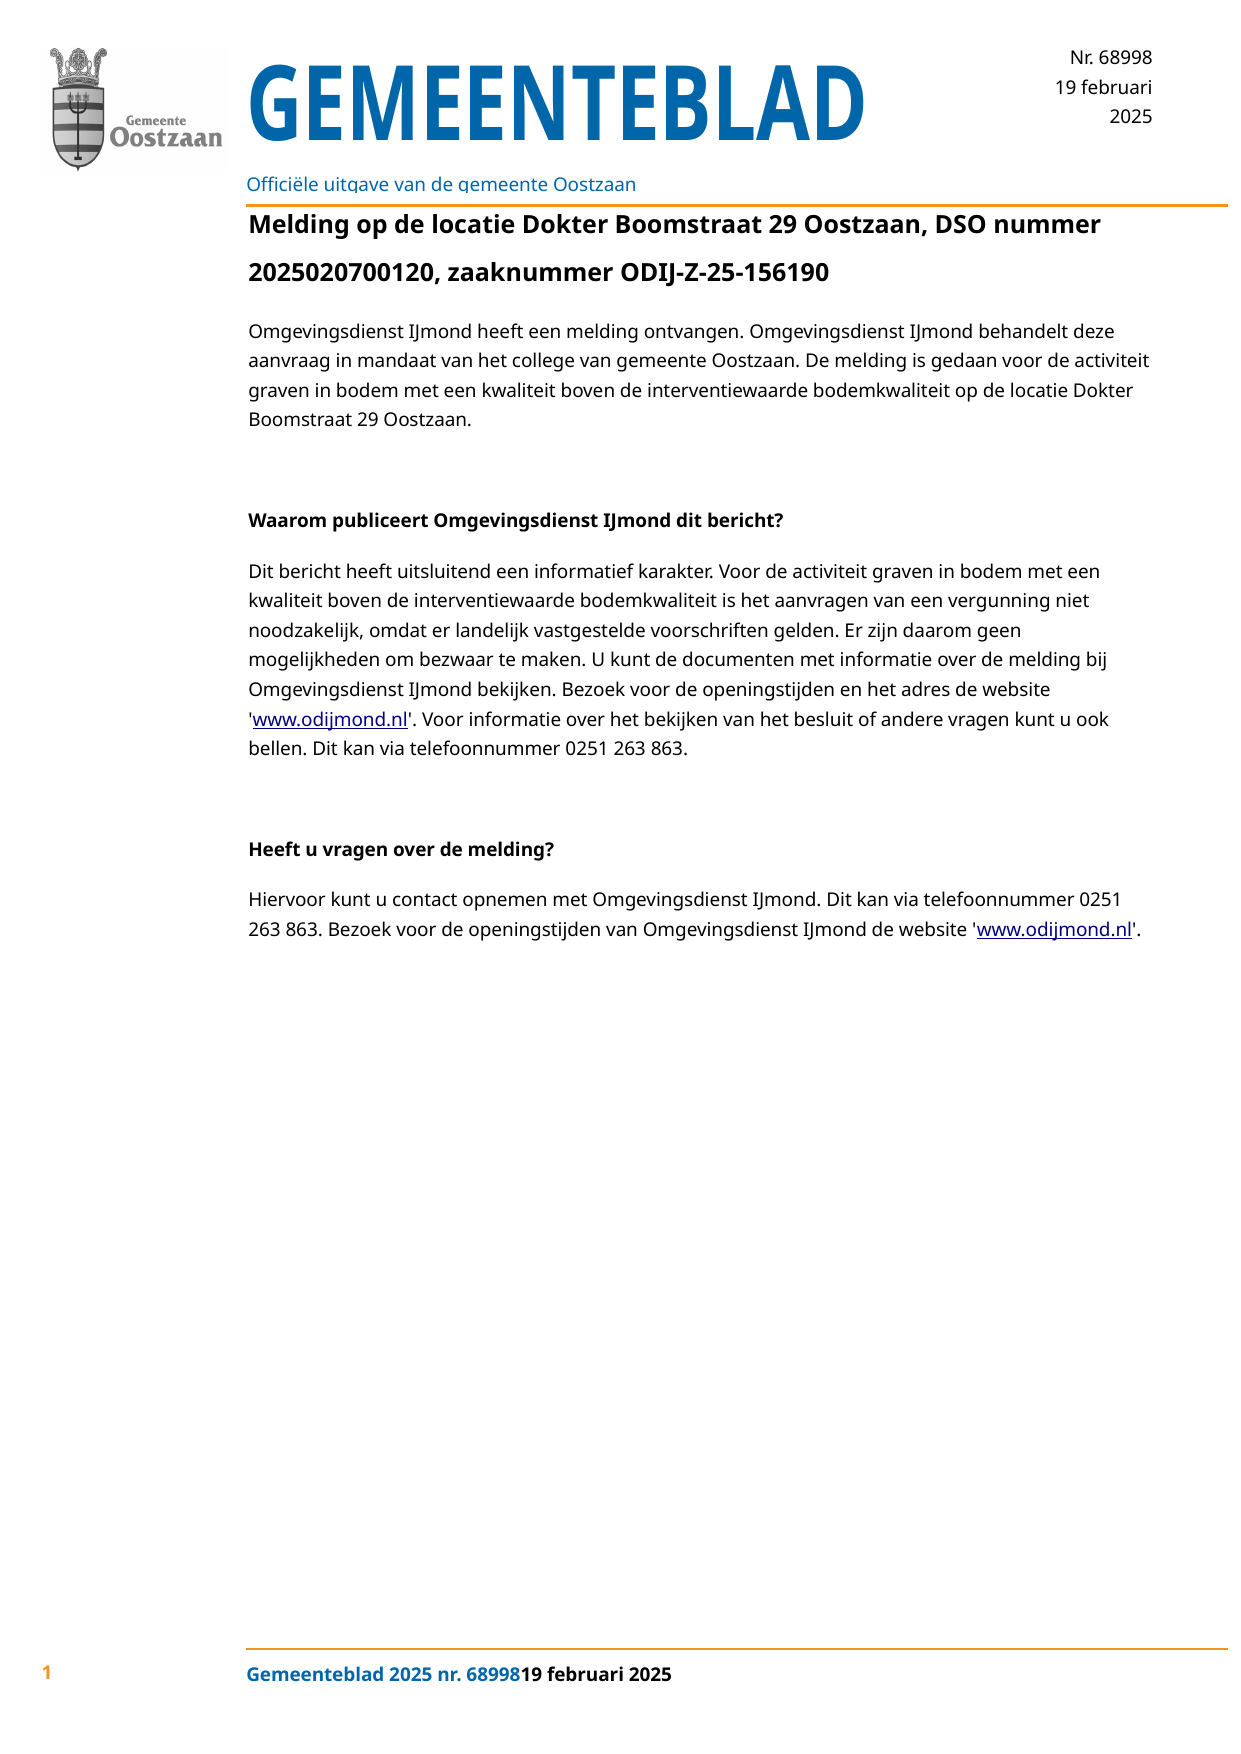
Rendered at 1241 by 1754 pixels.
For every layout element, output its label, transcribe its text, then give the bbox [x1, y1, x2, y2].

text Dit bericht heeft uitsluitend een informatief karakter. Voor de activiteit graven in bodem met een kwaliteit boven de interventiewaarde bodemkwaliteit is het aanvragen van een vergunning niet noodzakelijk, omdat er landelijk vastgestelde voorschriften gelden. Er zijn daarom geen mogelijkheden om bezwaar te maken. U kunt de documenten met informatie over de melding bij Omgevingsdienst IJmond bekijken. Bezoek voor de openingstijden en het adres de website 'www.odijmond.nl'. Voor informatie over het bekijken van het besluit of andere vragen kunt u ook bellen. Dit kan via telefoonnummer 0251 263 863. [248, 558, 1152, 761]
text Melding op de locatie Dokter Boomstraat 29 Oostzaan, DSO nummer 2025020700120, zaaknummer ODIJ-Z-25-156190 [248, 207, 1152, 288]
text Waarom publiceert Omgevingsdienst IJmond dit bericht? [248, 507, 1152, 533]
picture [41, 47, 231, 172]
text Hiervoor kunt u contact opnemen met Omgevingsdienst IJmond. Dit kan via telefoonnummer 0251 263 863. Bezoek voor de openingstijden van Omgevingsdienst IJmond de website 'www.odijmond.nl'. [248, 887, 1152, 942]
text Omgevingsdienst IJmond heeft een melding ontvangen. Omgevingsdienst IJmond behandelt deze aanvraag in mandaat van het college van gemeente Oostzaan. De melding is gedaan voor de activiteit graven in bodem met een kwaliteit boven de interventiewaarde bodemkwaliteit op de locatie Dokter Boomstraat 29 Oostzaan. [248, 318, 1152, 432]
text Heeft u vragen over de melding? [248, 836, 1152, 862]
